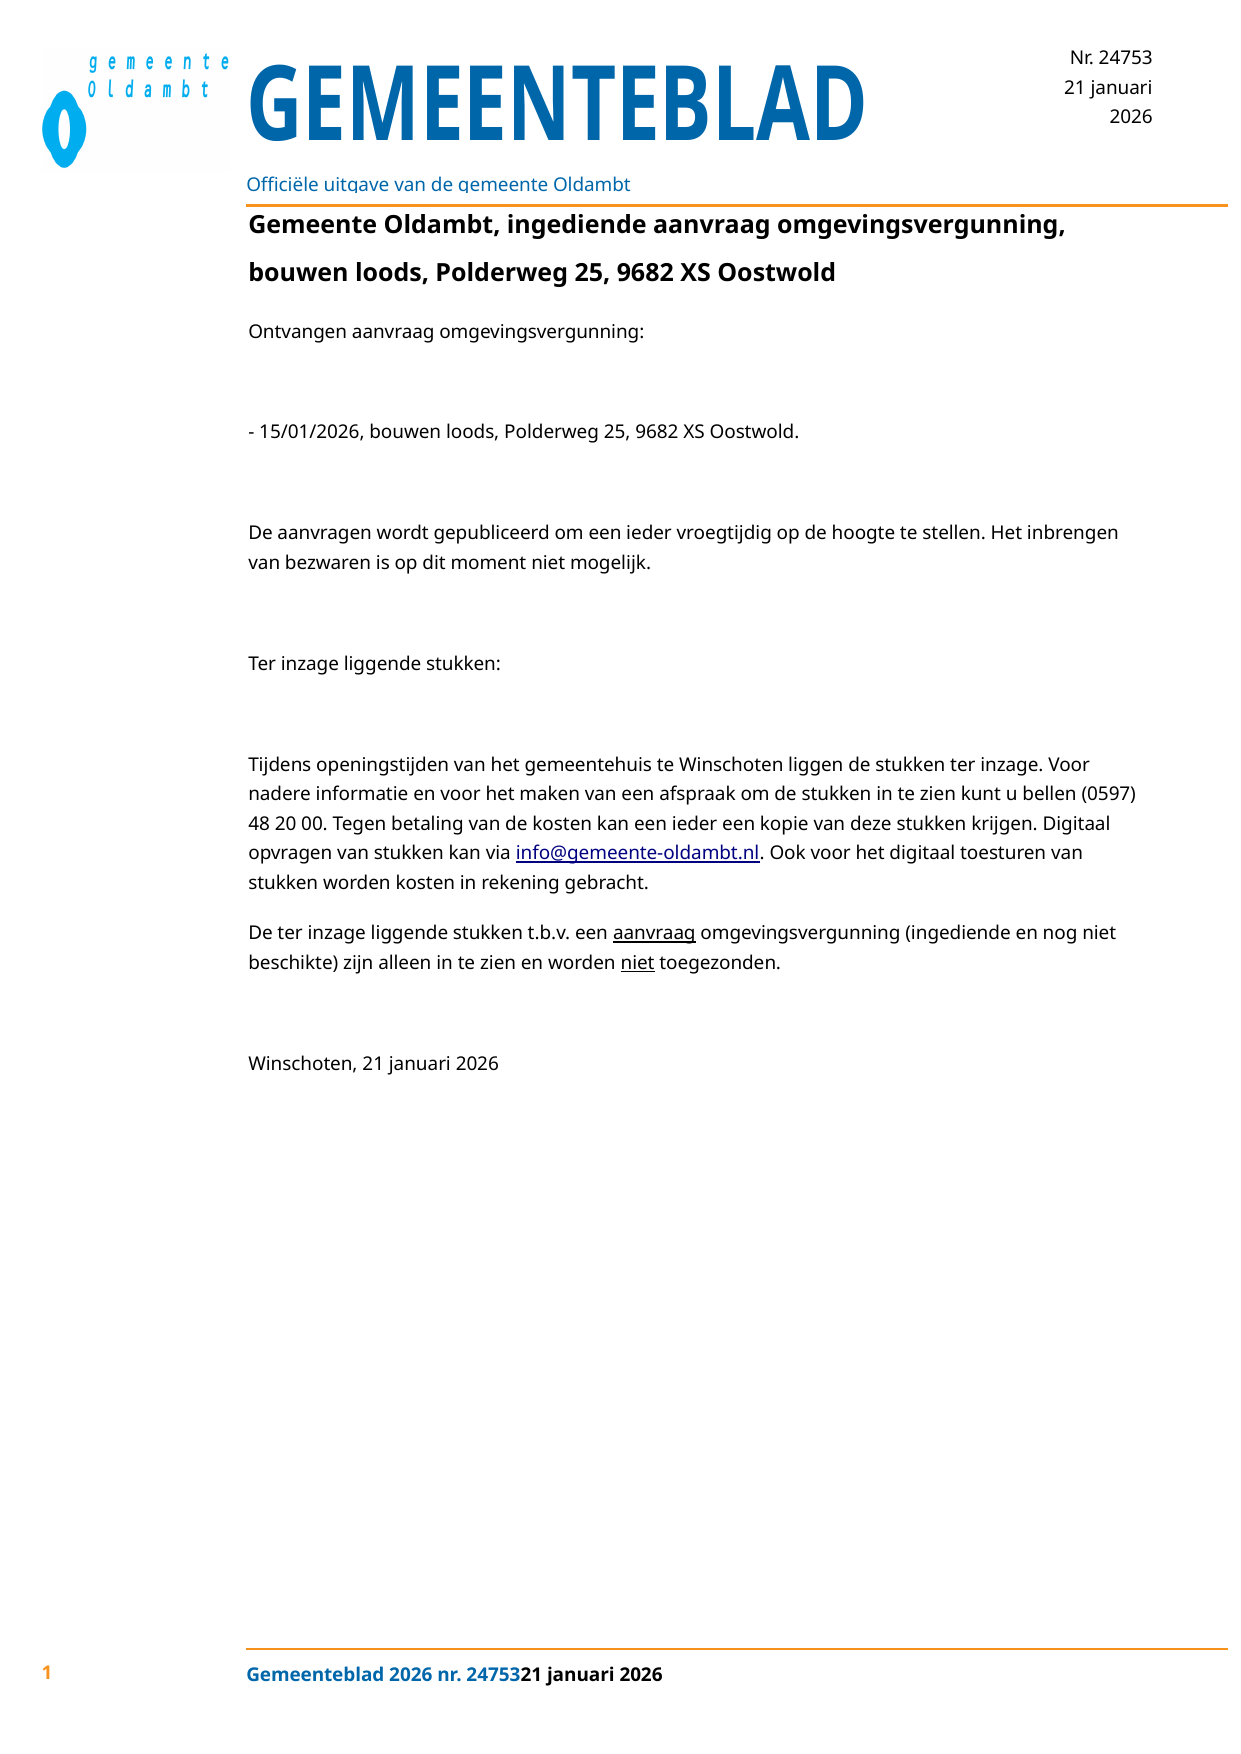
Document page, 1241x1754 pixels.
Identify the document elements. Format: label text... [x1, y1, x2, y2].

text Gemeente Oldambt, ingediende aanvraag omgevingsvergunning, bouwen loods, Polderweg 25, 9682 XS Oostwold [248, 207, 1152, 288]
text De aanvragen wordt gepubliceerd om een ieder vroegtijdig op de hoogte te stellen. Het inbrengen van bezwaren is op dit moment niet mogelijk. [248, 519, 1152, 575]
text De ter inzage liggende stukken t.b.v. een aanvraag omgevingsvergunning (ingediende en nog niet beschikte) zijn alleen in te zien en worden niet toegezonden. [248, 919, 1152, 975]
text Ter inzage liggende stukken: [248, 650, 1152, 676]
text Tijdens openingstijden van het gemeentehuis te Winschoten liggen de stukken ter inzage. Voor nadere informatie en voor het maken van een afspraak om de stukken in te zien kunt u bellen (0597) 48 20 00. Tegen betaling van de kosten kan een ieder een kopie van deze stukken krijgen. Digitaal opvragen van stukken kan via info@gemeente-oldambt.nl. Ook voor het digitaal toesturen van stukken worden kosten in rekening gebracht. [248, 751, 1152, 895]
text Ontvangen aanvraag omgevingsvergunning: [248, 318, 1152, 344]
text Winschoten, 21 januari 2026 [248, 1050, 1152, 1076]
picture [41, 47, 231, 172]
text - 15/01/2026, bouwen loods, Polderweg 25, 9682 XS Oostwold. [248, 419, 1152, 444]
